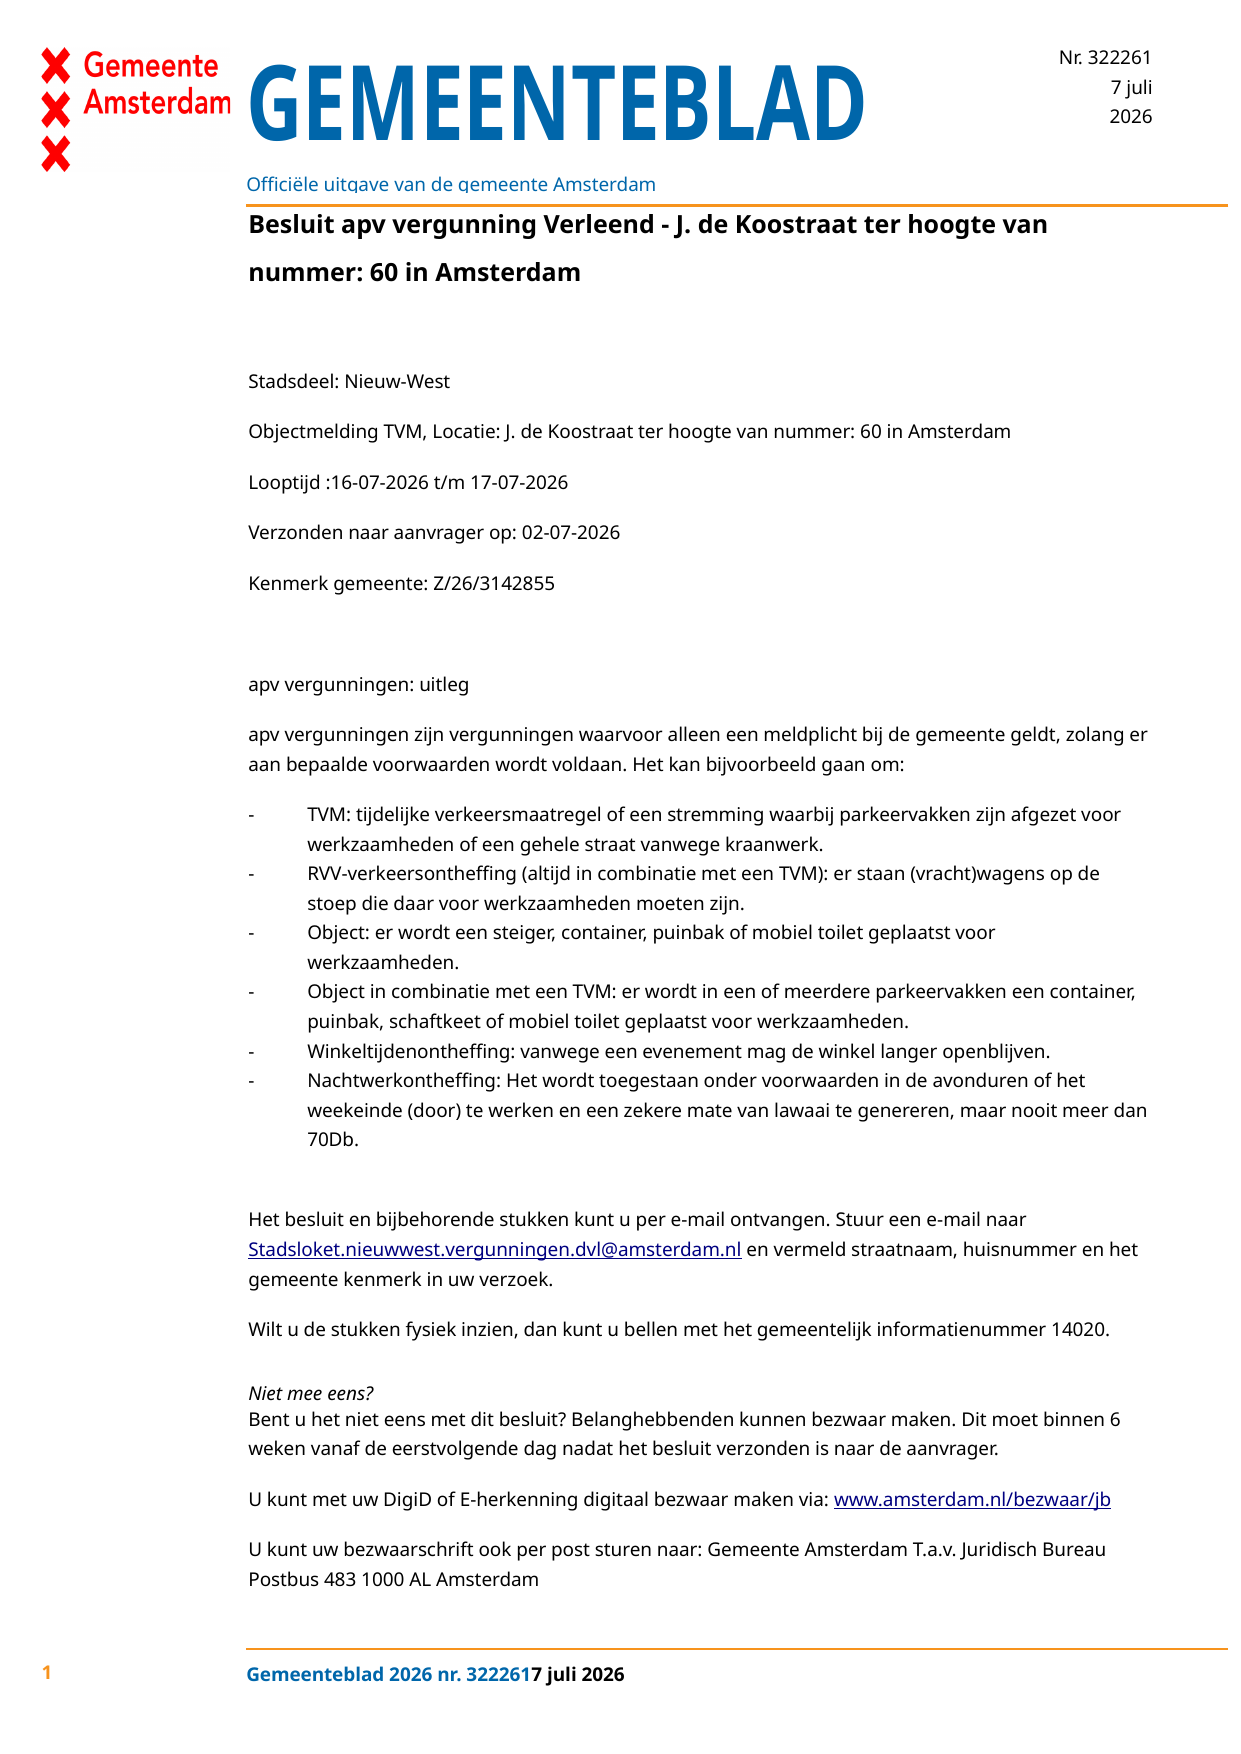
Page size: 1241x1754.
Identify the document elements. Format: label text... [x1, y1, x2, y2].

text apv vergunningen zijn vergunningen waarvoor alleen een meldplicht bij de gemeente geldt, zolang er aan bepaalde voorwaarden wordt voldaan. Het kan bijvoorbeeld gaan om: [248, 721, 1152, 777]
text Niet mee eens? [248, 1380, 1152, 1406]
text Stadsdeel: Nieuw-West [248, 368, 1152, 394]
list Winkeltijdenontheffing: vanwege een evenement mag de winkel langer openblijven. [248, 1038, 1152, 1064]
text Besluit apv vergunning Verleend - J. de Koostraat ter hoogte van nummer: 60 in Amsterdam [248, 207, 1152, 288]
list TVM: tijdelijke verkeersmaatregel of een stremming waarbij parkeervakken zijn afgezet voor werkzaamheden of een gehele straat vanwege kraanwerk. [248, 801, 1152, 857]
text Bent u het niet eens met dit besluit? Belanghebbenden kunnen bezwaar maken. Dit moet binnen 6 weken vanaf de eerstvolgende dag nadat het besluit verzonden is naar de aanvrager. [248, 1406, 1152, 1461]
picture [41, 47, 231, 172]
list Object in combinatie met een TVM: er wordt in een of meerdere parkeervakken een container, puinbak, schaftkeet of mobiel toilet geplaatst voor werkzaamheden. [248, 979, 1152, 1034]
text U kunt uw bezwaarschrift ook per post sturen naar: Gemeente Amsterdam T.a.v. Juridisch Bureau Postbus 483 1000 AL Amsterdam [248, 1536, 1152, 1592]
text apv vergunningen: uitleg [248, 671, 1152, 697]
text U kunt met uw DigiD of E-herkenning digitaal bezwaar maken via: www.amsterdam.nl/bezwaar/jb [248, 1486, 1152, 1512]
list Object: er wordt een steiger, container, puinbak of mobiel toilet geplaatst voor werkzaamheden. [248, 919, 1152, 975]
text Verzonden naar aanvrager op: 02-07-2026 [248, 519, 1152, 545]
text Wilt u de stukken fysiek inzien, dan kunt u bellen met het gemeentelijk informatienummer 14020. [248, 1316, 1152, 1342]
list Nachtwerkontheffing: Het wordt toegestaan onder voorwaarden in de avonduren of het weekeinde (door) te werken en een zekere mate van lawaai te genereren, maar nooit meer dan 70Db. [248, 1067, 1152, 1152]
text Looptijd :16-07-2026 t/m 17-07-2026 [248, 469, 1152, 495]
text Kenmerk gemeente: Z/26/3142855 [248, 570, 1152, 596]
list RVV-verkeersontheffing (altijd in combinatie met een TVM): er staan (vracht)wagens op de stoep die daar voor werkzaamheden moeten zijn. [248, 860, 1152, 916]
text Objectmelding TVM, Locatie: J. de Koostraat ter hoogte van nummer: 60 in Amsterdam [248, 419, 1152, 444]
text Het besluit en bijbehorende stukken kunt u per e-mail ontvangen. Stuur een e-mail naar Stadsloket.nieuwwest.vergunningen.dvl@amsterdam.nl en vermeld straatnaam, huisnummer en het gemeente kenmerk in uw verzoek. [248, 1207, 1152, 1292]
